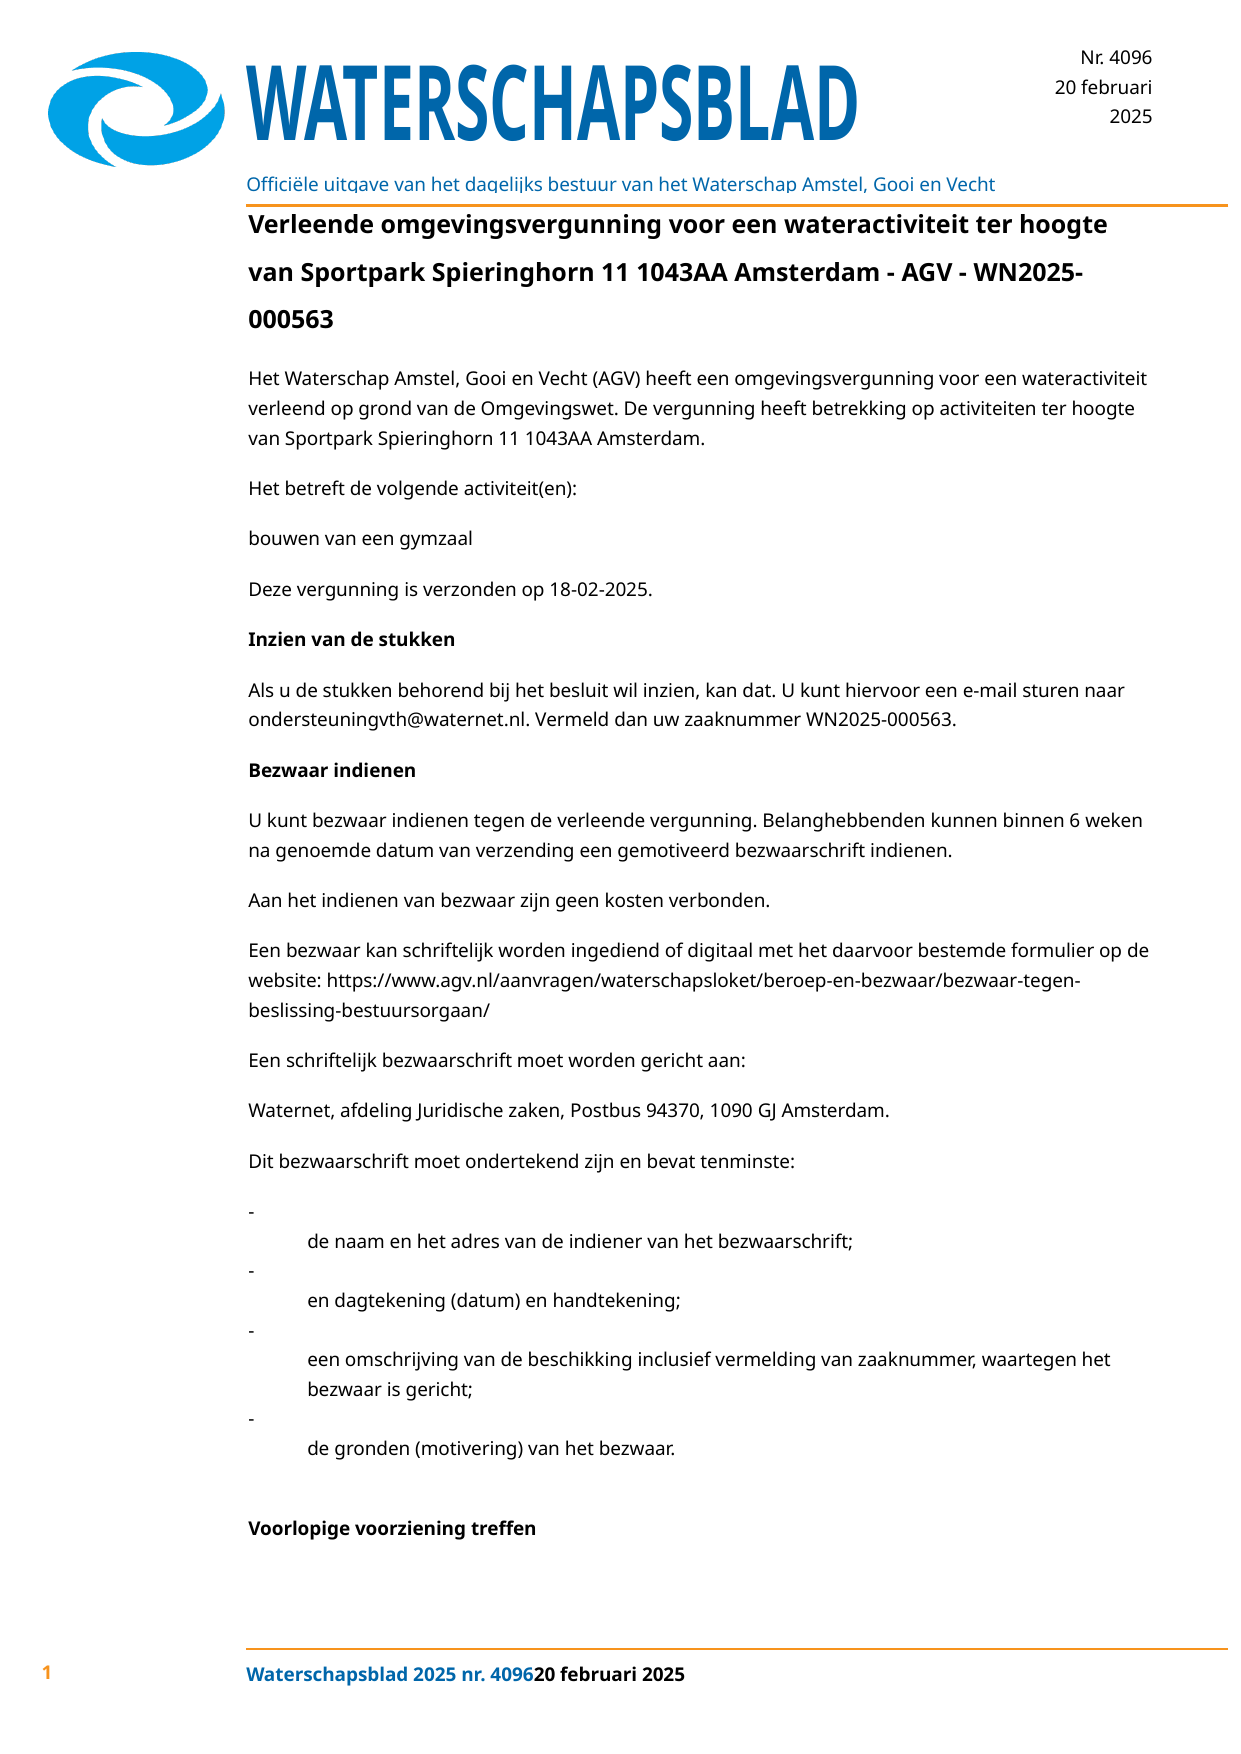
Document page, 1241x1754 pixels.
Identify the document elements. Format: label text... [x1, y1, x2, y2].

text Als u de stukken behorend bij het besluit wil inzien, kan dat. U kunt hiervoor een e-mail sturen naar ondersteuningvth@waternet.nl. Vermeld dan uw zaaknummer WN2025-000563. [248, 677, 1152, 732]
text U kunt bezwaar indienen tegen de verleende vergunning. Belanghebbenden kunnen binnen 6 weken na genoemde datum van verzending een gemotiveerd bezwaarschrift indienen. [248, 807, 1152, 862]
text Het Waterschap Amstel, Gooi en Vecht (AGV) heeft een omgevingsvergunning voor een wateractiviteit verleend op grond van de Omgevingswet. De vergunning heeft betrekking op activiteiten ter hoogte van Sportpark Spieringhorn 11 1043AA Amsterdam. [248, 366, 1152, 450]
text Dit bezwaarschrift moet ondertekend zijn en bevat tenminste: [248, 1148, 1152, 1174]
text Verleende omgevingsvergunning voor een wateractiviteit ter hoogte van Sportpark Spieringhorn 11 1043AA Amsterdam - AGV - WN2025-000563 [248, 207, 1152, 336]
picture [41, 47, 231, 172]
list een omschrijving van de beschikking inclusief vermelding van zaaknummer, waartegen het bezwaar is gericht; [248, 1346, 1152, 1402]
text Een bezwaar kan schriftelijk worden ingediend of digitaal met het daarvoor bestemde formulier op de website: https://www.agv.nl/aanvragen/waterschapsloket/beroep-en-bezwaar/bezwaar-tegen-beslissing-bestuursorgaan/ [248, 938, 1152, 1022]
text Een schriftelijk bezwaarschrift moet worden gericht aan: [248, 1047, 1152, 1073]
text Bezwaar indienen [248, 757, 1152, 782]
text Inzien van de stukken [248, 626, 1152, 652]
text Voorlopige voorziening treffen [248, 1515, 1152, 1541]
list de naam en het adres van de indiener van het bezwaarschrift; [248, 1228, 1152, 1254]
text Het betreft de volgende activiteit(en): [248, 475, 1152, 501]
text bouwen van een gymzaal [248, 526, 1152, 551]
text Deze vergunning is verzonden op 18-02-2025. [248, 576, 1152, 602]
text Waternet, afdeling Juridische zaken, Postbus 94370, 1090 GJ Amsterdam. [248, 1098, 1152, 1123]
list de gronden (motivering) van het bezwaar. [248, 1435, 1152, 1461]
list en dagtekening (datum) en handtekening; [248, 1287, 1152, 1313]
text Aan het indienen van bezwaar zijn geen kosten verbonden. [248, 887, 1152, 913]
